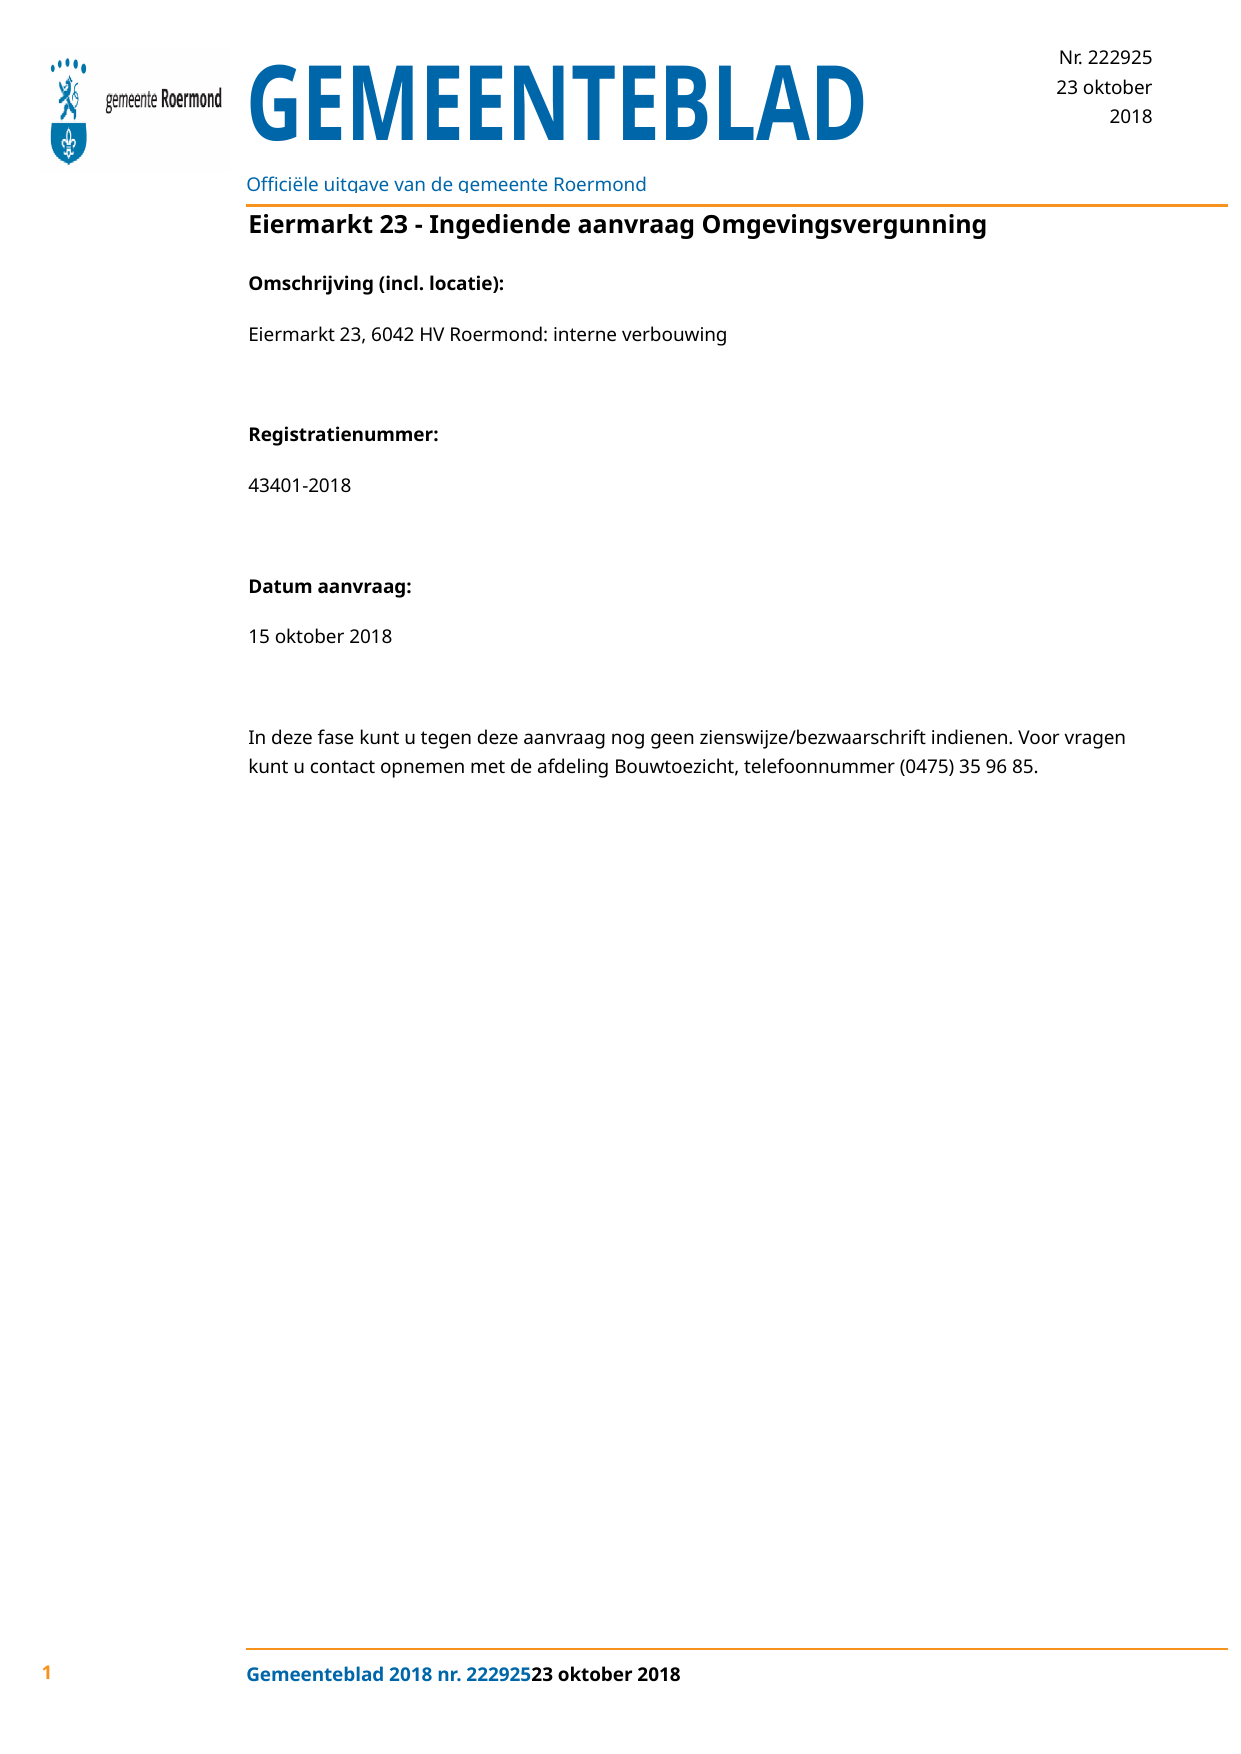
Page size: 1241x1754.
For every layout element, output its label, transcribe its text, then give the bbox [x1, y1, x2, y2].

text Eiermarkt 23 - Ingediende aanvraag Omgevingsvergunning [248, 207, 1152, 241]
text 43401-2018 [248, 472, 1152, 498]
text Datum aanvraag: [248, 573, 1152, 598]
text Omschrijving (incl. locatie): [248, 270, 1152, 296]
picture [41, 47, 231, 172]
text Eiermarkt 23, 6042 HV Roermond: interne verbouwing [248, 321, 1152, 346]
text 15 oktober 2018 [248, 623, 1152, 649]
text Registratienummer: [248, 422, 1152, 447]
text In deze fase kunt u tegen deze aanvraag nog geen zienswijze/bezwaarschrift indienen. Voor vragen kunt u contact opnemen met de afdeling Bouwtoezicht, telefoonnummer (0475) 35 96 85. [248, 724, 1152, 779]
